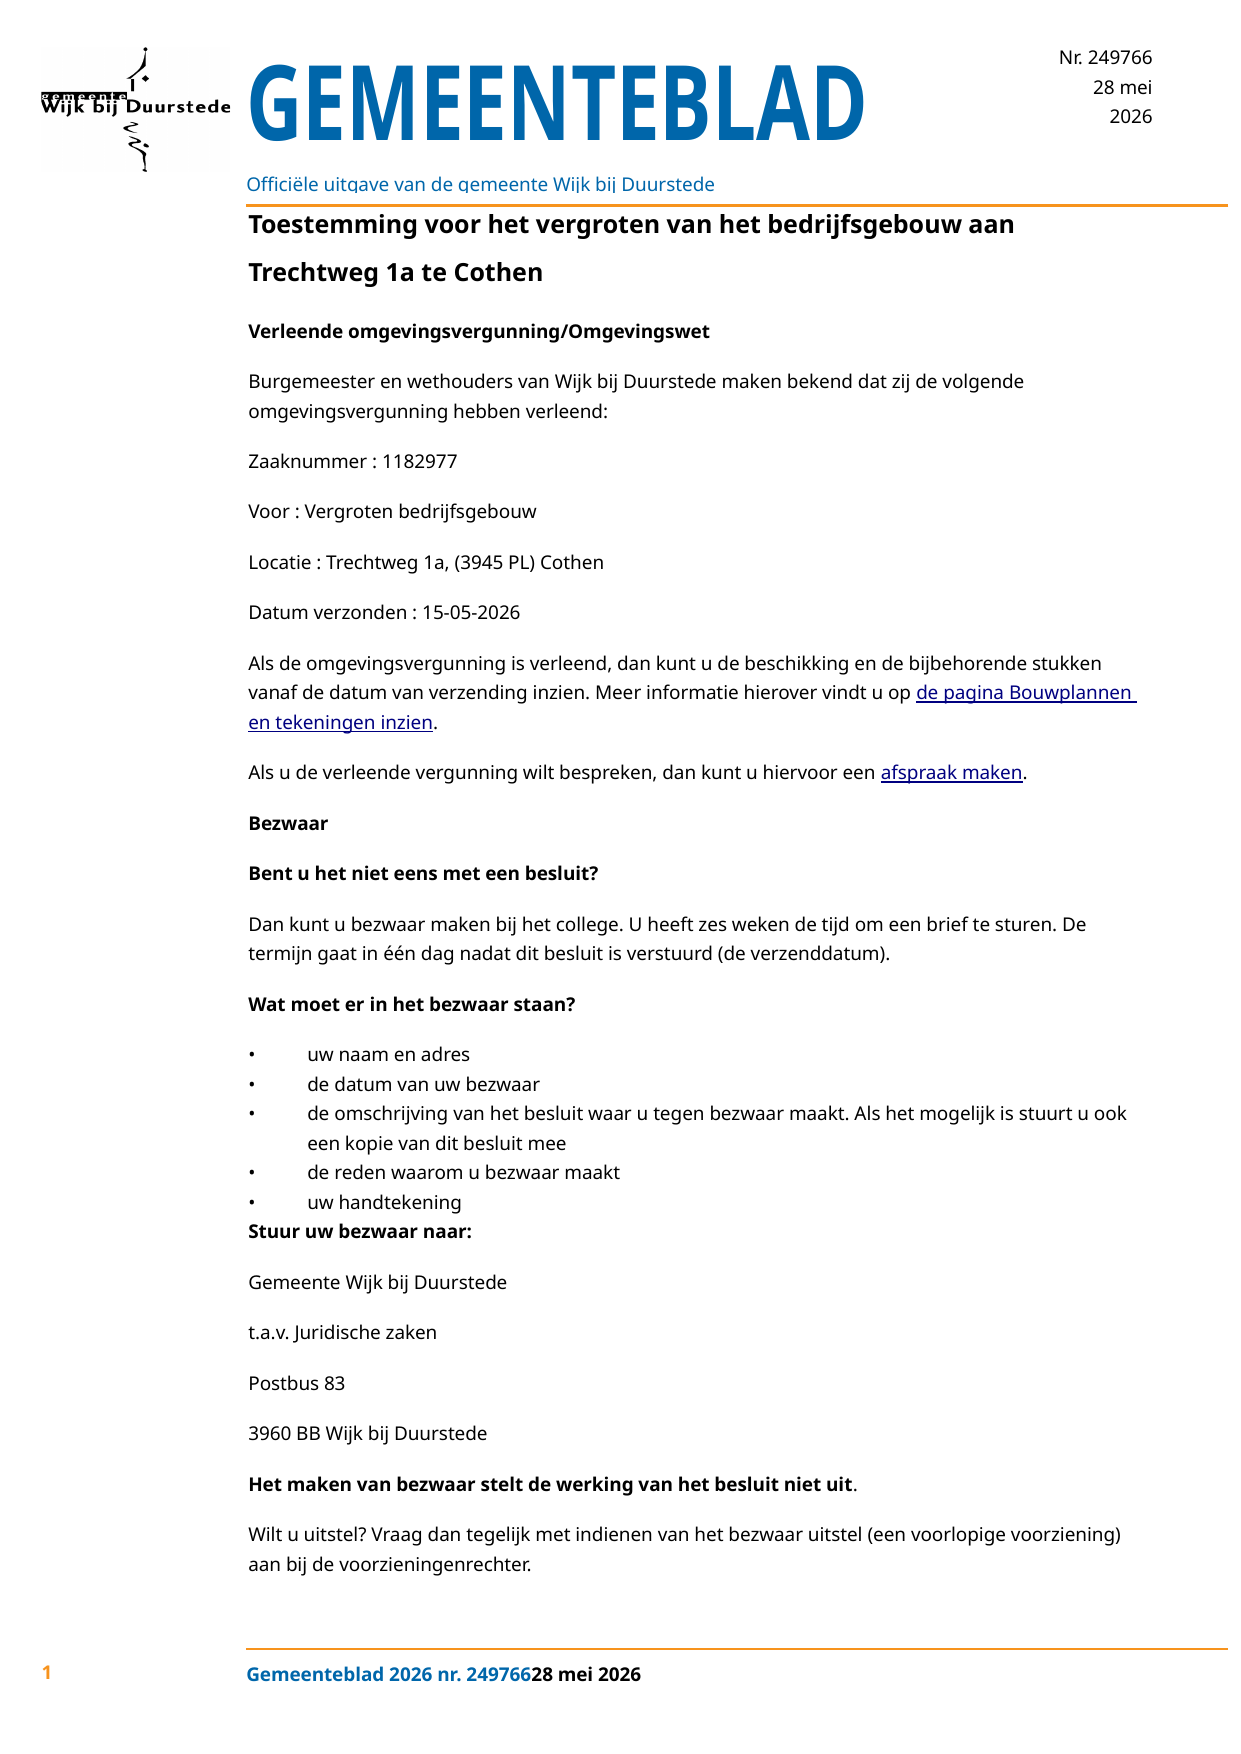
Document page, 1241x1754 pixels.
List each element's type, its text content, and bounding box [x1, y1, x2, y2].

text Voor : Vergroten bedrijfsgebouw [248, 499, 1152, 524]
text Verleende omgevingsvergunning/Omgevingswet [248, 318, 1152, 344]
text Burgemeester en wethouders van Wijk bij Duurstede maken bekend dat zij de volgende omgevingsvergunning hebben verleend: [248, 368, 1152, 424]
list uw handtekening [248, 1189, 1152, 1215]
text Als u de verleende vergunning wilt bespreken, dan kunt u hiervoor een afspraak maken. [248, 759, 1152, 785]
text Bezwaar [248, 810, 1152, 836]
text t.a.v. Juridische zaken [248, 1319, 1152, 1345]
text Stuur uw bezwaar naar: [248, 1219, 1152, 1244]
text Gemeente Wijk bij Duurstede [248, 1269, 1152, 1295]
list de datum van uw bezwaar [248, 1071, 1152, 1097]
text Dan kunt u bezwaar maken bij het college. U heeft zes weken de tijd om een brief te sturen. De termijn gaat in één dag nadat dit besluit is verstuurd (de verzenddatum). [248, 911, 1152, 966]
list de omschrijving van het besluit waar u tegen bezwaar maakt. Als het mogelijk is stuurt u ook een kopie van dit besluit mee [248, 1100, 1152, 1156]
text Zaaknummer : 1182977 [248, 448, 1152, 474]
text 3960 BB Wijk bij Duurstede [248, 1420, 1152, 1446]
text Als de omgevingsvergunning is verleend, dan kunt u de beschikking en de bijbehorende stukken vanaf de datum van verzending inzien. Meer informatie hierover vindt u op de pagina Bouwplannen en tekeningen inzien. [248, 650, 1152, 735]
text Wat moet er in het bezwaar staan? [248, 991, 1152, 1017]
text Postbus 83 [248, 1370, 1152, 1396]
text Locatie : Trechtweg 1a, (3945 PL) Cothen [248, 549, 1152, 575]
text Bent u het niet eens met een besluit? [248, 860, 1152, 886]
list uw naam en adres [248, 1041, 1152, 1067]
text Het maken van bezwaar stelt de werking van het besluit niet uit. [248, 1471, 1152, 1497]
list de reden waarom u bezwaar maakt [248, 1159, 1152, 1185]
text Datum verzonden : 15-05-2026 [248, 599, 1152, 625]
picture [41, 47, 231, 172]
text Wilt u uitstel? Vraag dan tegelijk met indienen van het bezwaar uitstel (een voorlopige voorziening) aan bij de voorzieningenrechter. [248, 1521, 1152, 1577]
text Toestemming voor het vergroten van het bedrijfsgebouw aan Trechtweg 1a te Cothen [248, 207, 1152, 288]
